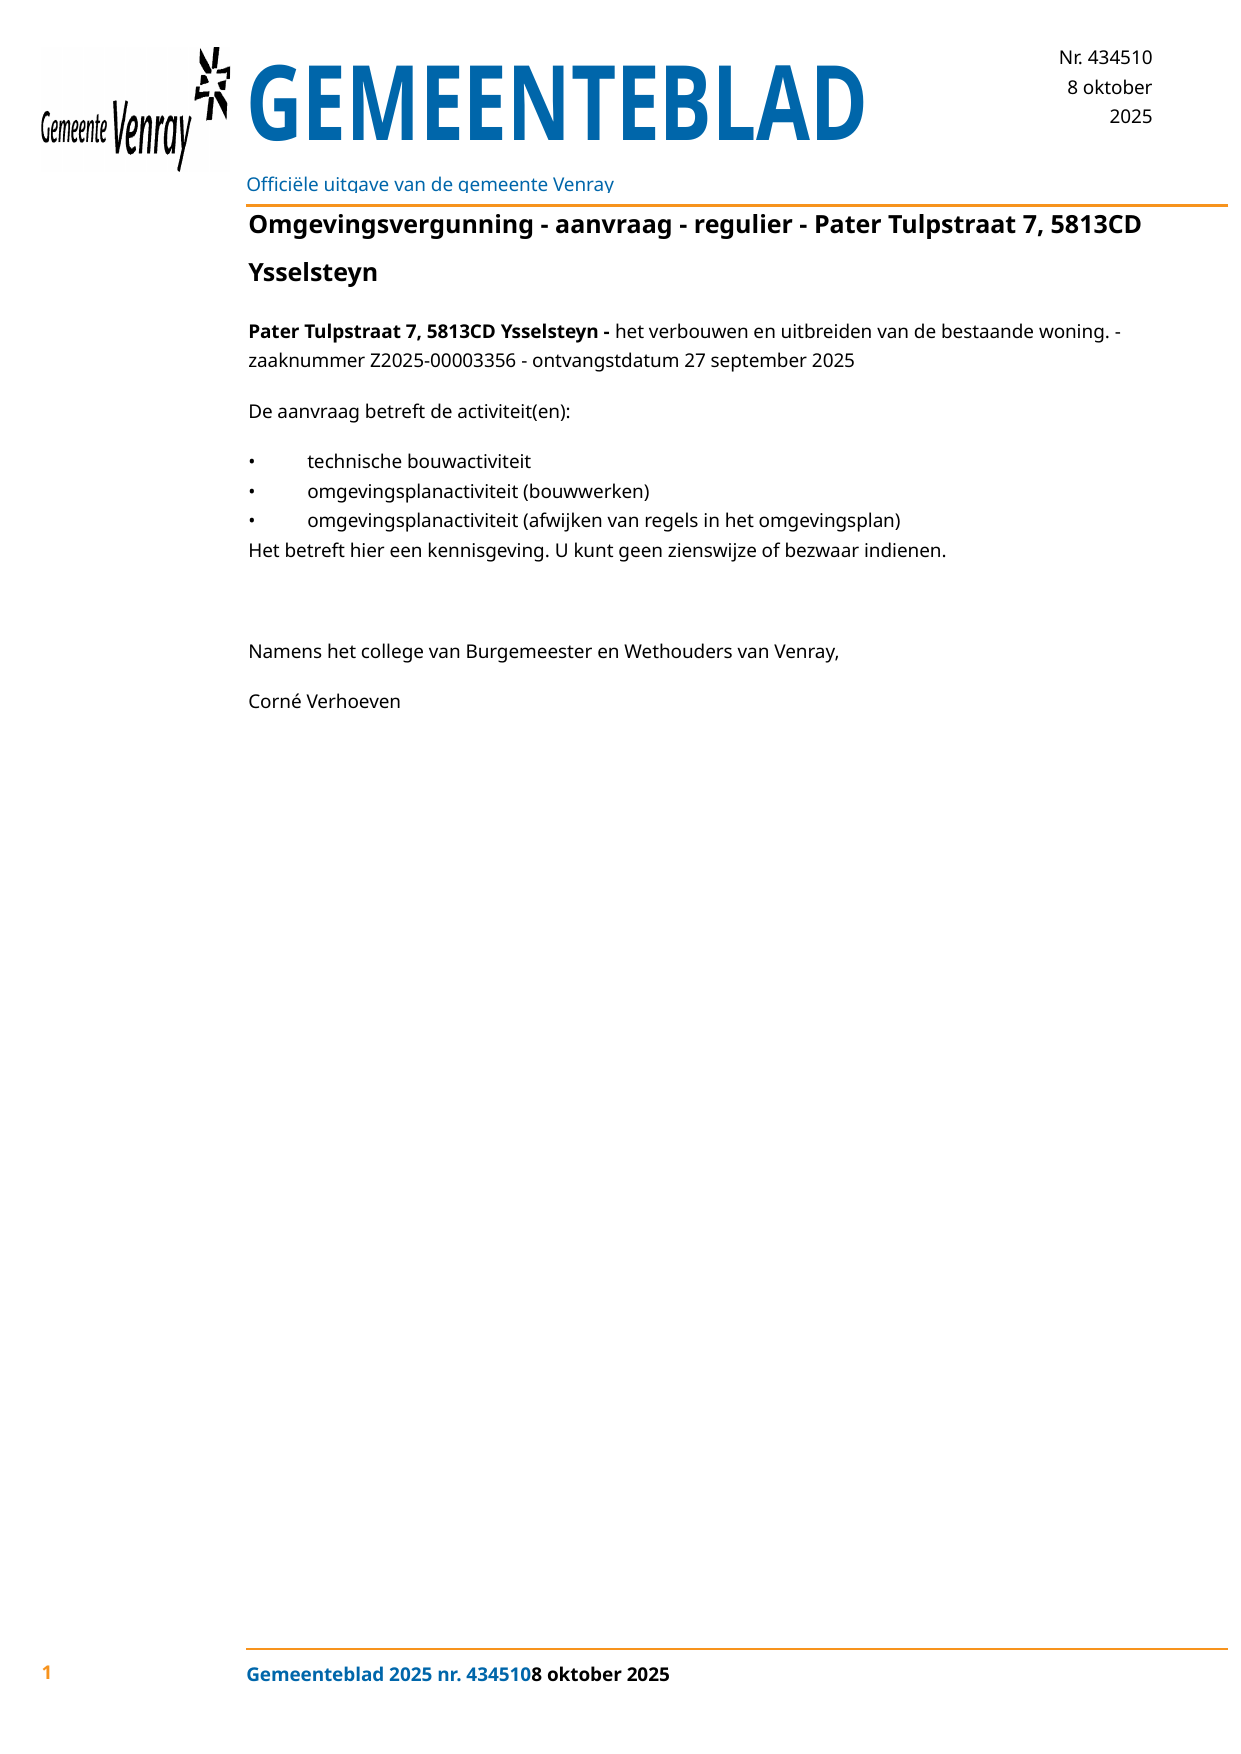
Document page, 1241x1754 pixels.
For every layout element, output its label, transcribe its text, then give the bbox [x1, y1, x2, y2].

list technische bouwactiviteit [248, 448, 1152, 474]
text Namens het college van Burgemeester en Wethouders van Venray, [248, 638, 1152, 664]
text Pater Tulpstraat 7, 5813CD Ysselsteyn - het verbouwen en uitbreiden van de bestaande woning. - zaaknummer Z2025-00003356 - ontvangstdatum 27 september 2025 [248, 318, 1152, 373]
text De aanvraag betreft de activiteit(en): [248, 398, 1152, 424]
text Het betreft hier een kennisgeving. U kunt geen zienswijze of bezwaar indienen. [248, 537, 1152, 563]
list omgevingsplanactiviteit (bouwwerken) [248, 478, 1152, 504]
text Omgevingsvergunning - aanvraag - regulier - Pater Tulpstraat 7, 5813CD Ysselsteyn [248, 207, 1152, 288]
text Corné Verhoeven [248, 688, 1152, 714]
picture [41, 47, 231, 172]
list omgevingsplanactiviteit (afwijken van regels in het omgevingsplan) [248, 507, 1152, 533]
